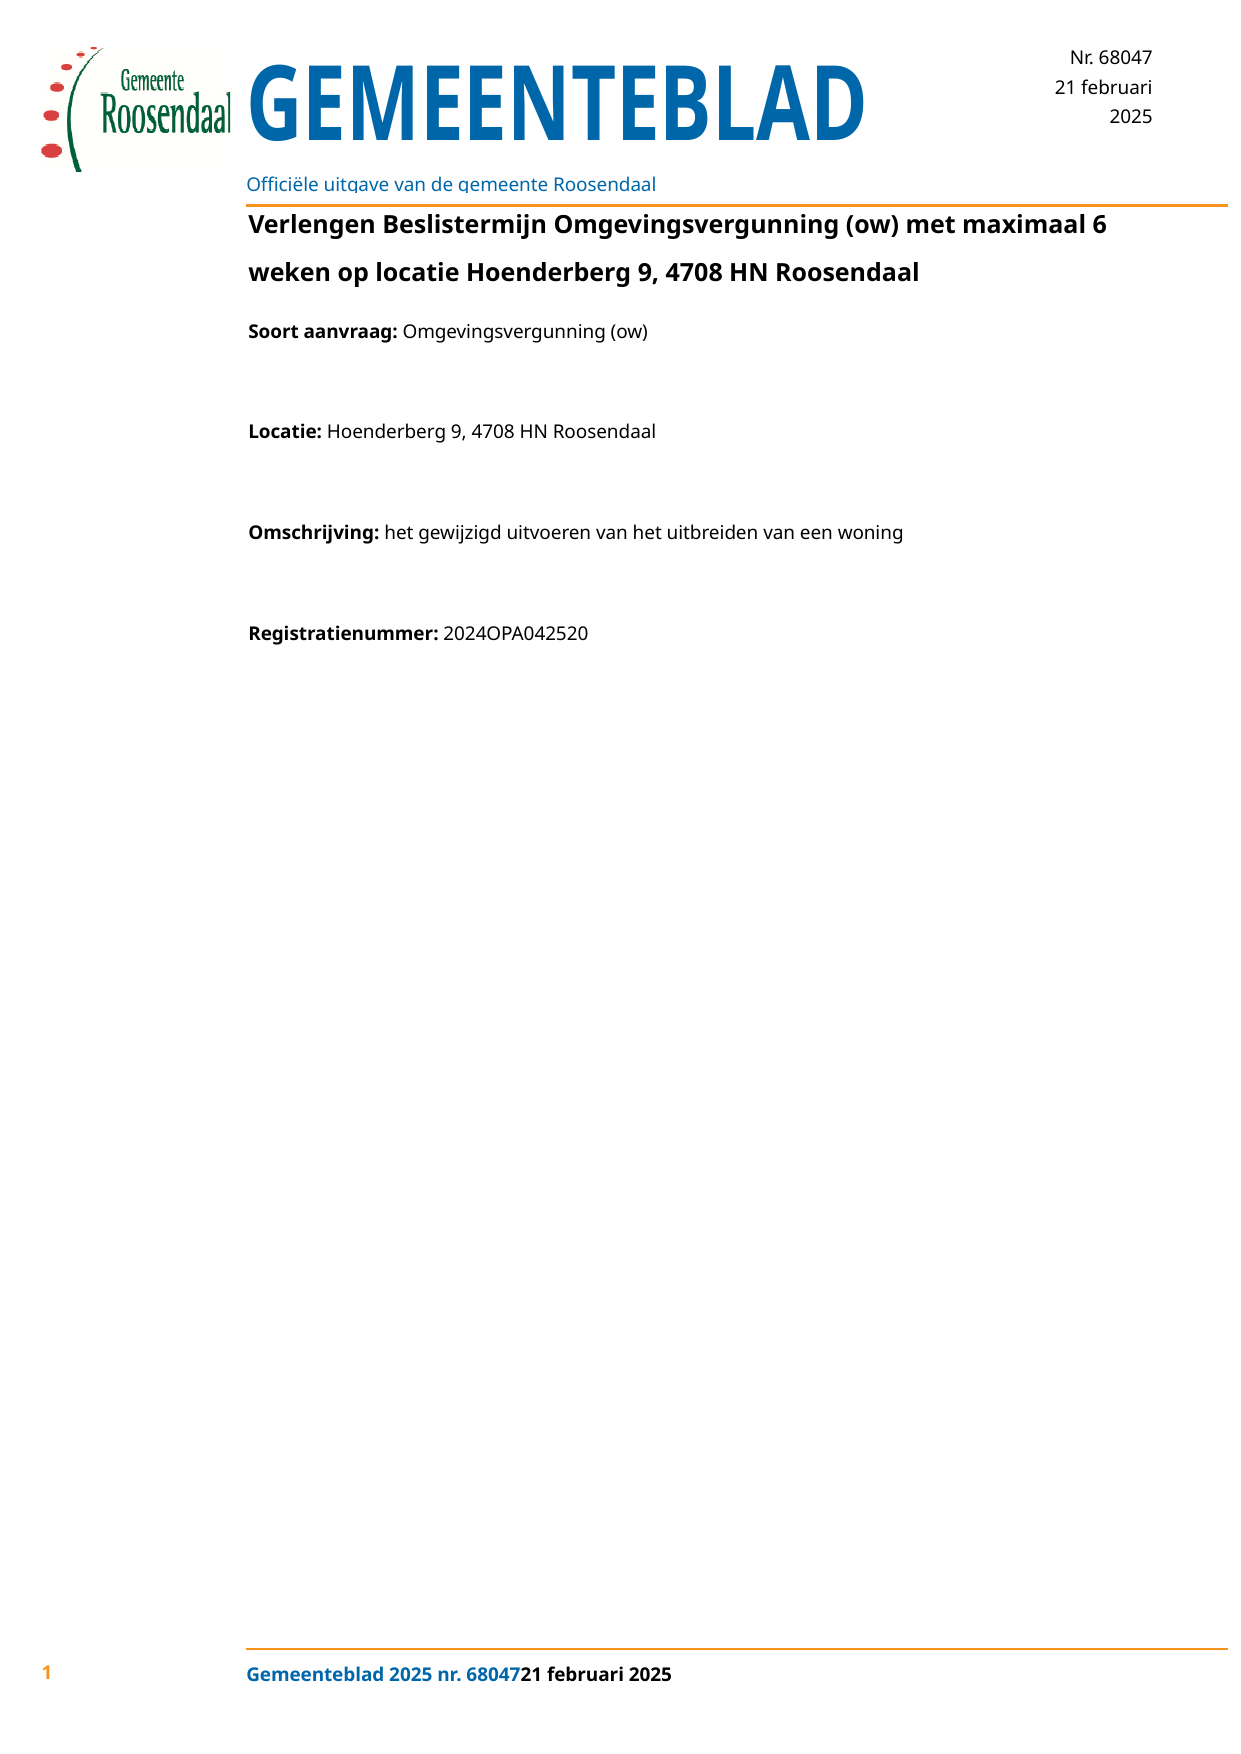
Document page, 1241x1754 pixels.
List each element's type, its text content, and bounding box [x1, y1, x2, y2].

text Verlengen Beslistermijn Omgevingsvergunning (ow) met maximaal 6 weken op locatie Hoenderberg 9, 4708 HN Roosendaal [248, 207, 1152, 288]
text Soort aanvraag: Omgevingsvergunning (ow) [248, 318, 1152, 344]
text Registratienummer: 2024OPA042520 [248, 620, 1152, 646]
text Locatie: Hoenderberg 9, 4708 HN Roosendaal [248, 419, 1152, 444]
text Omschrijving: het gewijzigd uitvoeren van het uitbreiden van een woning [248, 519, 1152, 545]
picture [41, 47, 231, 172]
